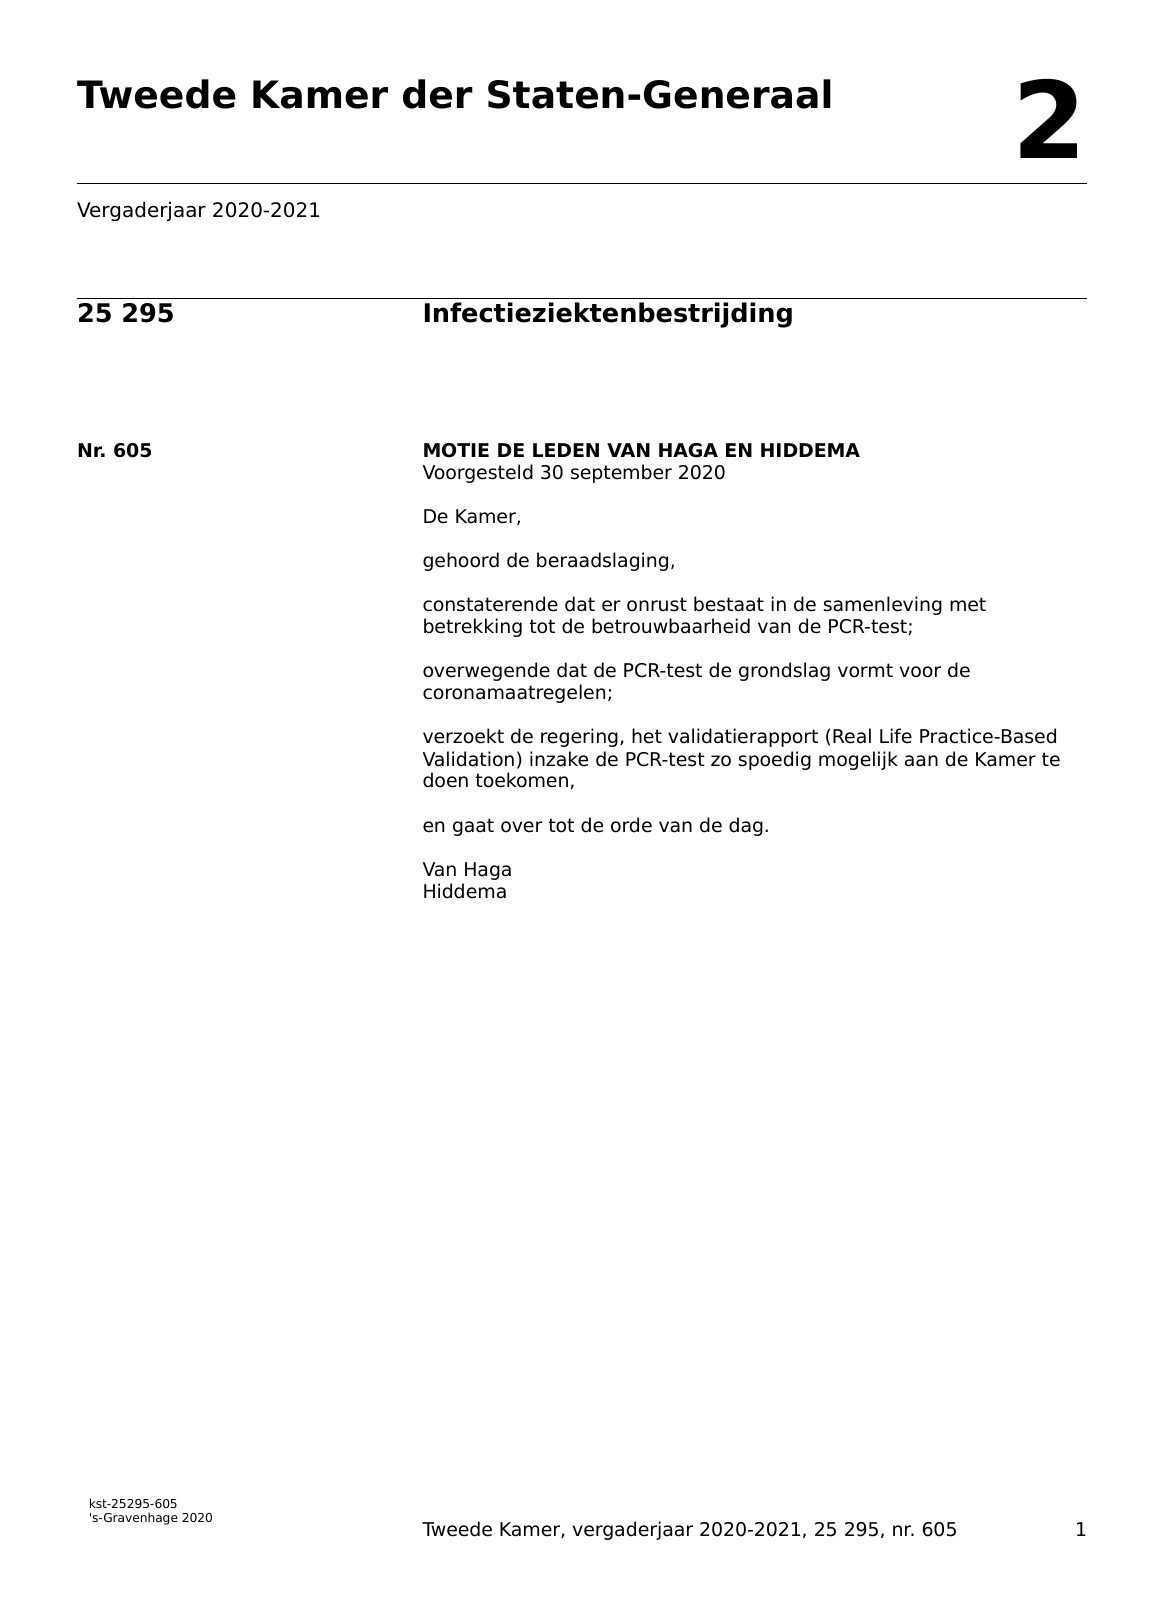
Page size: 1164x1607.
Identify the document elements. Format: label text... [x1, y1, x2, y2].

text en gaat over tot de orde van de dag. [422, 814, 1087, 837]
table_cell Vergaderjaar 2020-2021 [77, 184, 1087, 298]
text kst-25295-605 [88, 1497, 323, 1511]
text Van Haga [422, 859, 1087, 881]
text overwegende dat de PCR-test de grondslag vormt voor de coronamaatregelen; [422, 660, 1087, 704]
text verzoekt de regering, het validatierapport (Real Life Practice-Based Validation) inzake de PCR-test zo spoedig mogelijk aan de Kamer te doen toekomen, [422, 726, 1087, 792]
text 's-Gravenhage 2020 [88, 1511, 323, 1525]
table_header Tweede Kamer der Staten-Generaal [77, 59, 886, 183]
text constaterende dat er onrust bestaat in de samenleving met betrekking tot de betrouwbaarheid van de PCR-test; [422, 594, 1087, 638]
text Voorgesteld 30 september 2020 [422, 462, 1087, 484]
text Hiddema [422, 881, 1087, 903]
text gehoord de beraadslaging, [422, 550, 1087, 572]
subtitle 25 295 Infectieziektenbestrijding [77, 299, 1087, 329]
text De Kamer, [422, 506, 1087, 528]
table_header 2 [886, 59, 1087, 183]
subtitle Nr. 605 MOTIE DE LEDEN VAN HAGA EN HIDDEMA [77, 440, 1087, 462]
